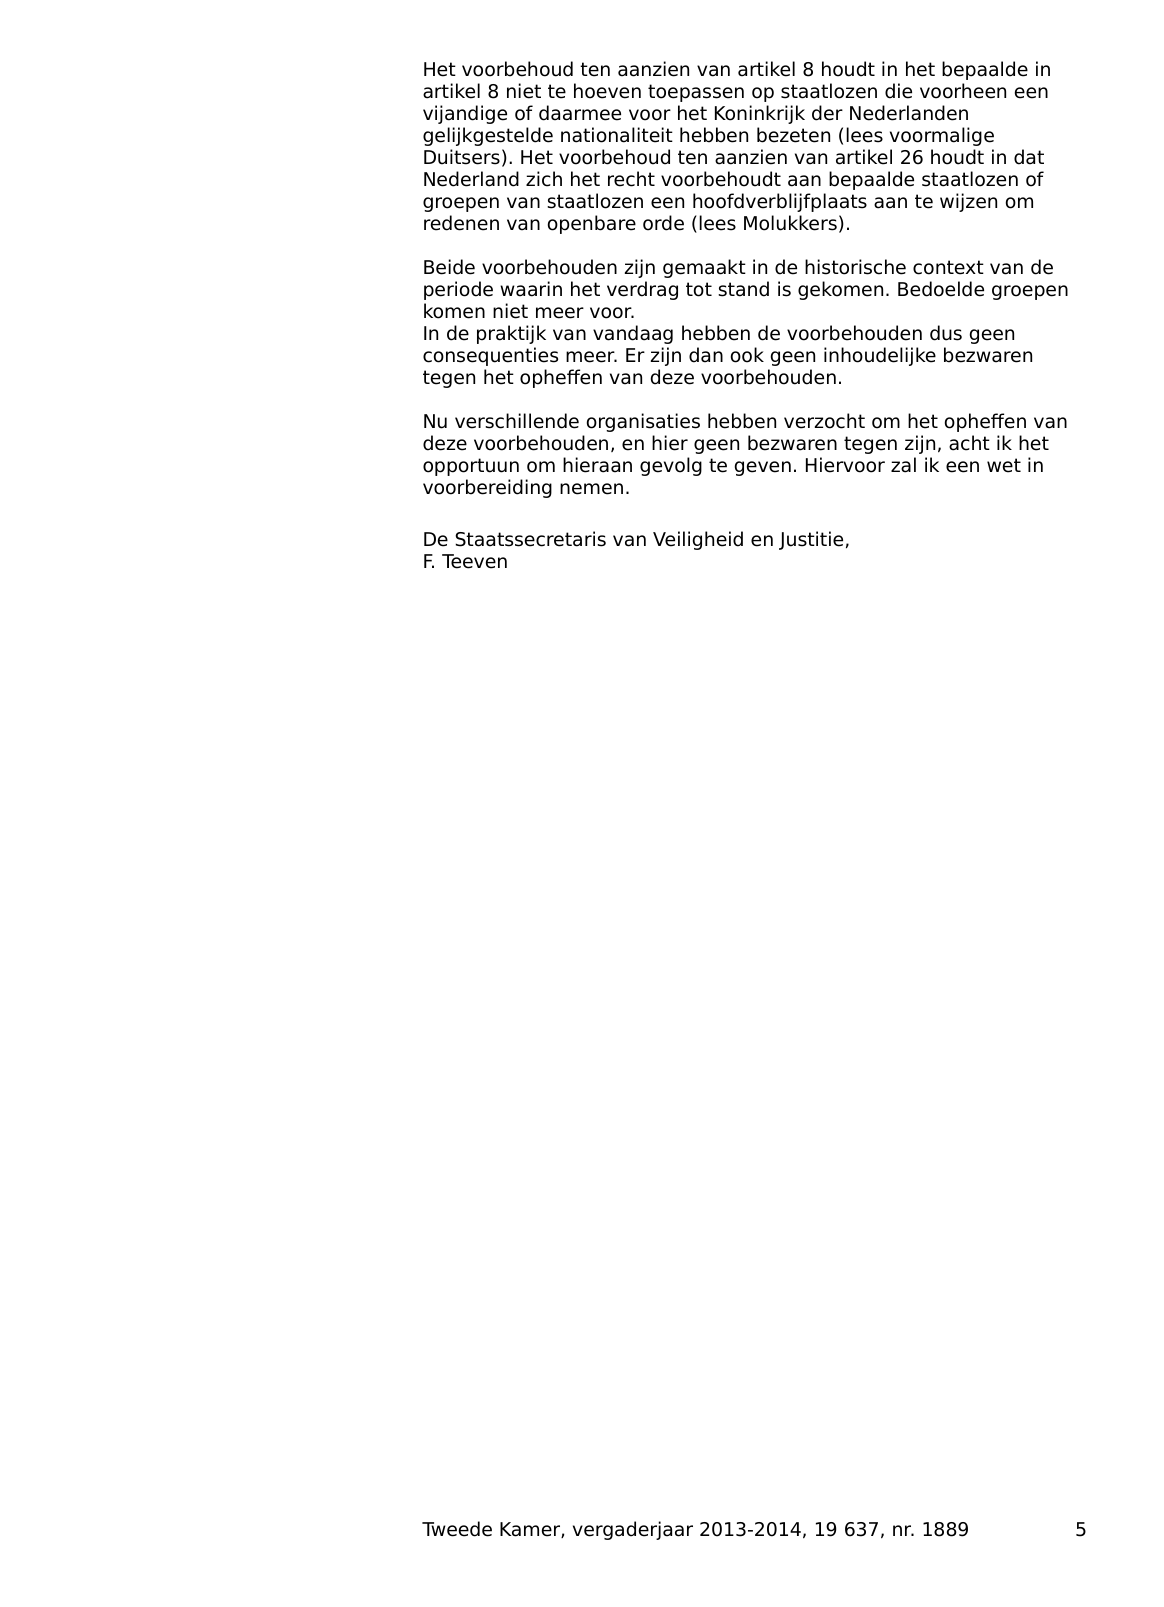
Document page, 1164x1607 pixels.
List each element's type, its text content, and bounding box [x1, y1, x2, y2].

text Beide voorbehouden zijn gemaakt in de historische context van de periode waarin het verdrag tot stand is gekomen. Bedoelde groepen komen niet meer voor. [422, 257, 1087, 323]
text Het voorbehoud ten aanzien van artikel 8 houdt in het bepaalde in artikel 8 niet te hoeven toepassen op staatlozen die voorheen een vijandige of daarmee voor het Koninkrijk der Nederlanden gelijkgestelde nationaliteit hebben bezeten (lees voormalige Duitsers). Het voorbehoud ten aanzien van artikel 26 houdt in dat Nederland zich het recht voorbehoudt aan bepaalde staatlozen of groepen van staatlozen een hoofdverblijfplaats aan te wijzen om redenen van openbare orde (lees Molukkers). [422, 59, 1087, 235]
text Nu verschillende organisaties hebben verzocht om het opheffen van deze voorbehouden, en hier geen bezwaren tegen zijn, acht ik het opportuun om hieraan gevolg te geven. Hiervoor zal ik een wet in voorbereiding nemen. [422, 411, 1087, 499]
text De Staatssecretaris van Veiligheid en Justitie, F. Teeven [422, 529, 1087, 573]
text In de praktijk van vandaag hebben de voorbehouden dus geen consequenties meer. Er zijn dan ook geen inhoudelijke bezwaren tegen het opheffen van deze voorbehouden. [422, 323, 1087, 389]
